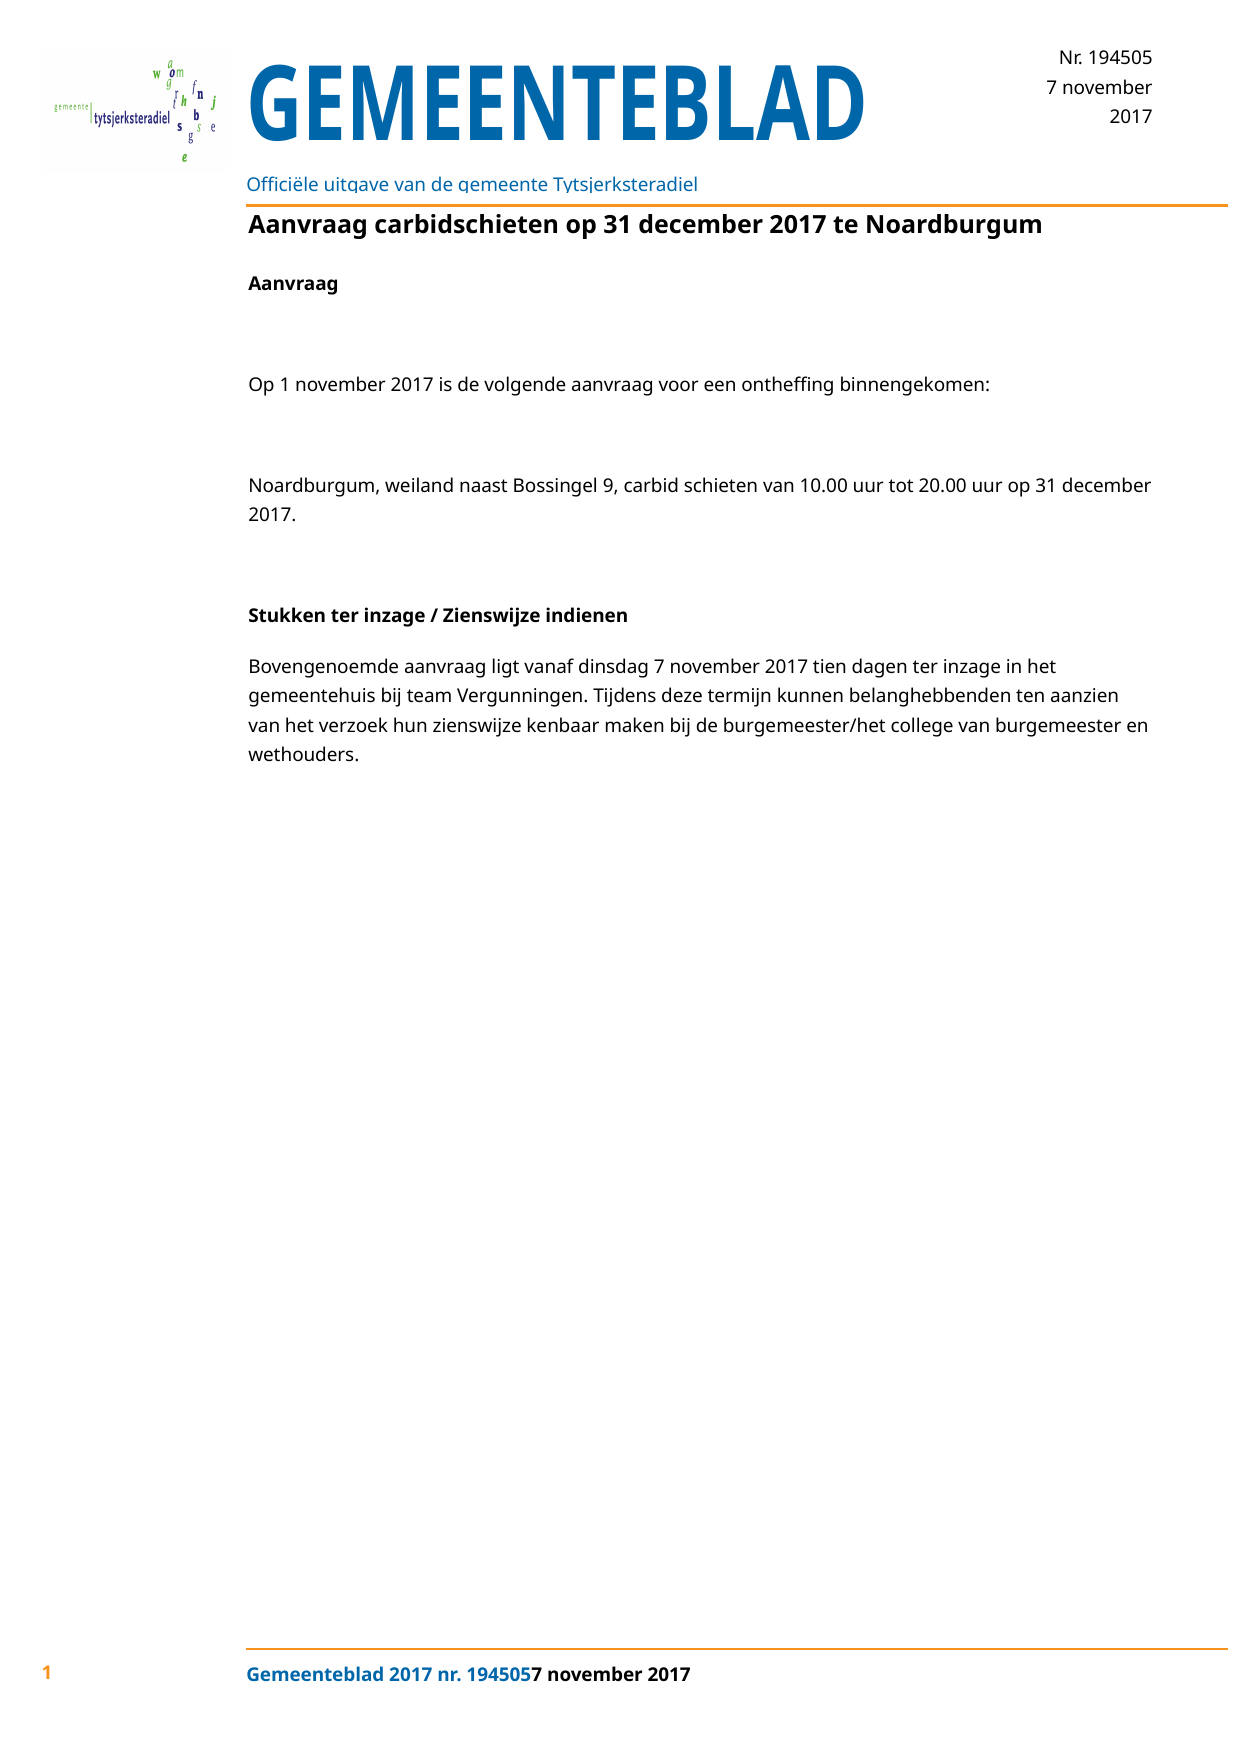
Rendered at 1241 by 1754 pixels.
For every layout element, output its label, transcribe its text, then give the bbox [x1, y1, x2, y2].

text Noardburgum, weiland naast Bossingel 9, carbid schieten van 10.00 uur tot 20.00 uur op 31 december 2017. [248, 472, 1152, 527]
text Stukken ter inzage / Zienswijze indienen [248, 602, 1152, 628]
text Aanvraag carbidschieten op 31 december 2017 te Noardburgum [248, 207, 1152, 241]
text Op 1 november 2017 is de volgende aanvraag voor een ontheffing binnengekomen: [248, 371, 1152, 397]
text Aanvraag [248, 270, 1152, 296]
text Bovengenoemde aanvraag ligt vanaf dinsdag 7 november 2017 tien dagen ter inzage in het gemeentehuis bij team Vergunningen. Tijdens deze termijn kunnen belanghebbenden ten aanzien van het verzoek hun zienswijze kenbaar maken bij de burge­meester/het college van burgemeester en wethouders. [248, 653, 1152, 767]
picture [41, 47, 231, 172]
